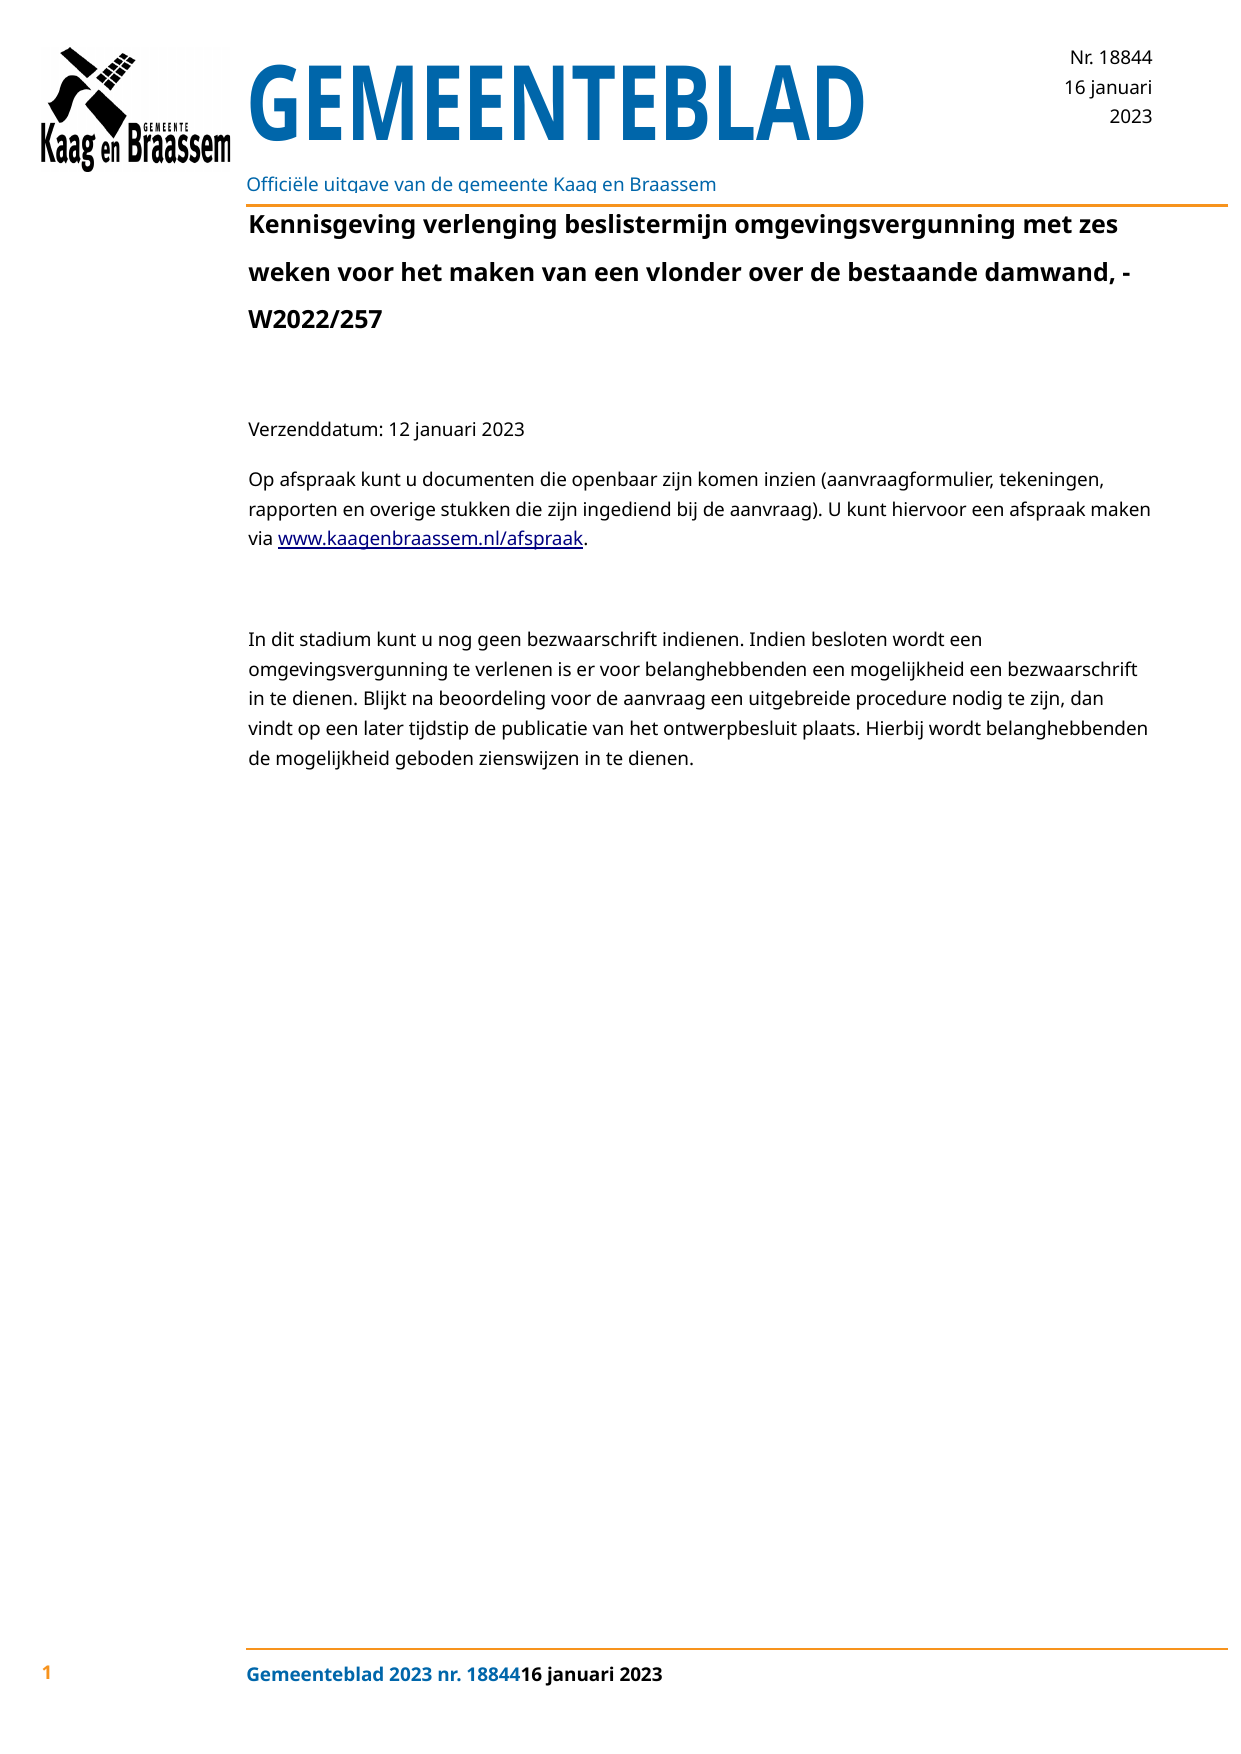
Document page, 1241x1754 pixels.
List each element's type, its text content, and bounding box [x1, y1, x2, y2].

text Op afspraak kunt u documenten die openbaar zijn komen inzien (aanvraagformulier, tekeningen, rapporten en overige stukken die zijn ingediend bij de aanvraag). U kunt hiervoor een afspraak maken via www.kaagenbraassem.nl/afspraak. [248, 466, 1152, 551]
text In dit stadium kunt u nog geen bezwaarschrift indienen. Indien besloten wordt een omgevingsvergunning te verlenen is er voor belanghebbenden een mogelijkheid een bezwaarschrift in te dienen. Blijkt na beoordeling voor de aanvraag een uitgebreide procedure nodig te zijn, dan vindt op een later tijdstip de publicatie van het ontwerpbesluit plaats. Hierbij wordt belanghebbenden de mogelijkheid geboden zienswijzen in te dienen. [248, 626, 1152, 770]
text Kennisgeving verlenging beslistermijn omgevingsvergunning met zes weken voor het maken van een vlonder over de bestaande damwand, - W2022/257 [248, 207, 1152, 336]
text Verzenddatum: 12 januari 2023 [248, 416, 1152, 442]
picture [41, 47, 231, 172]
